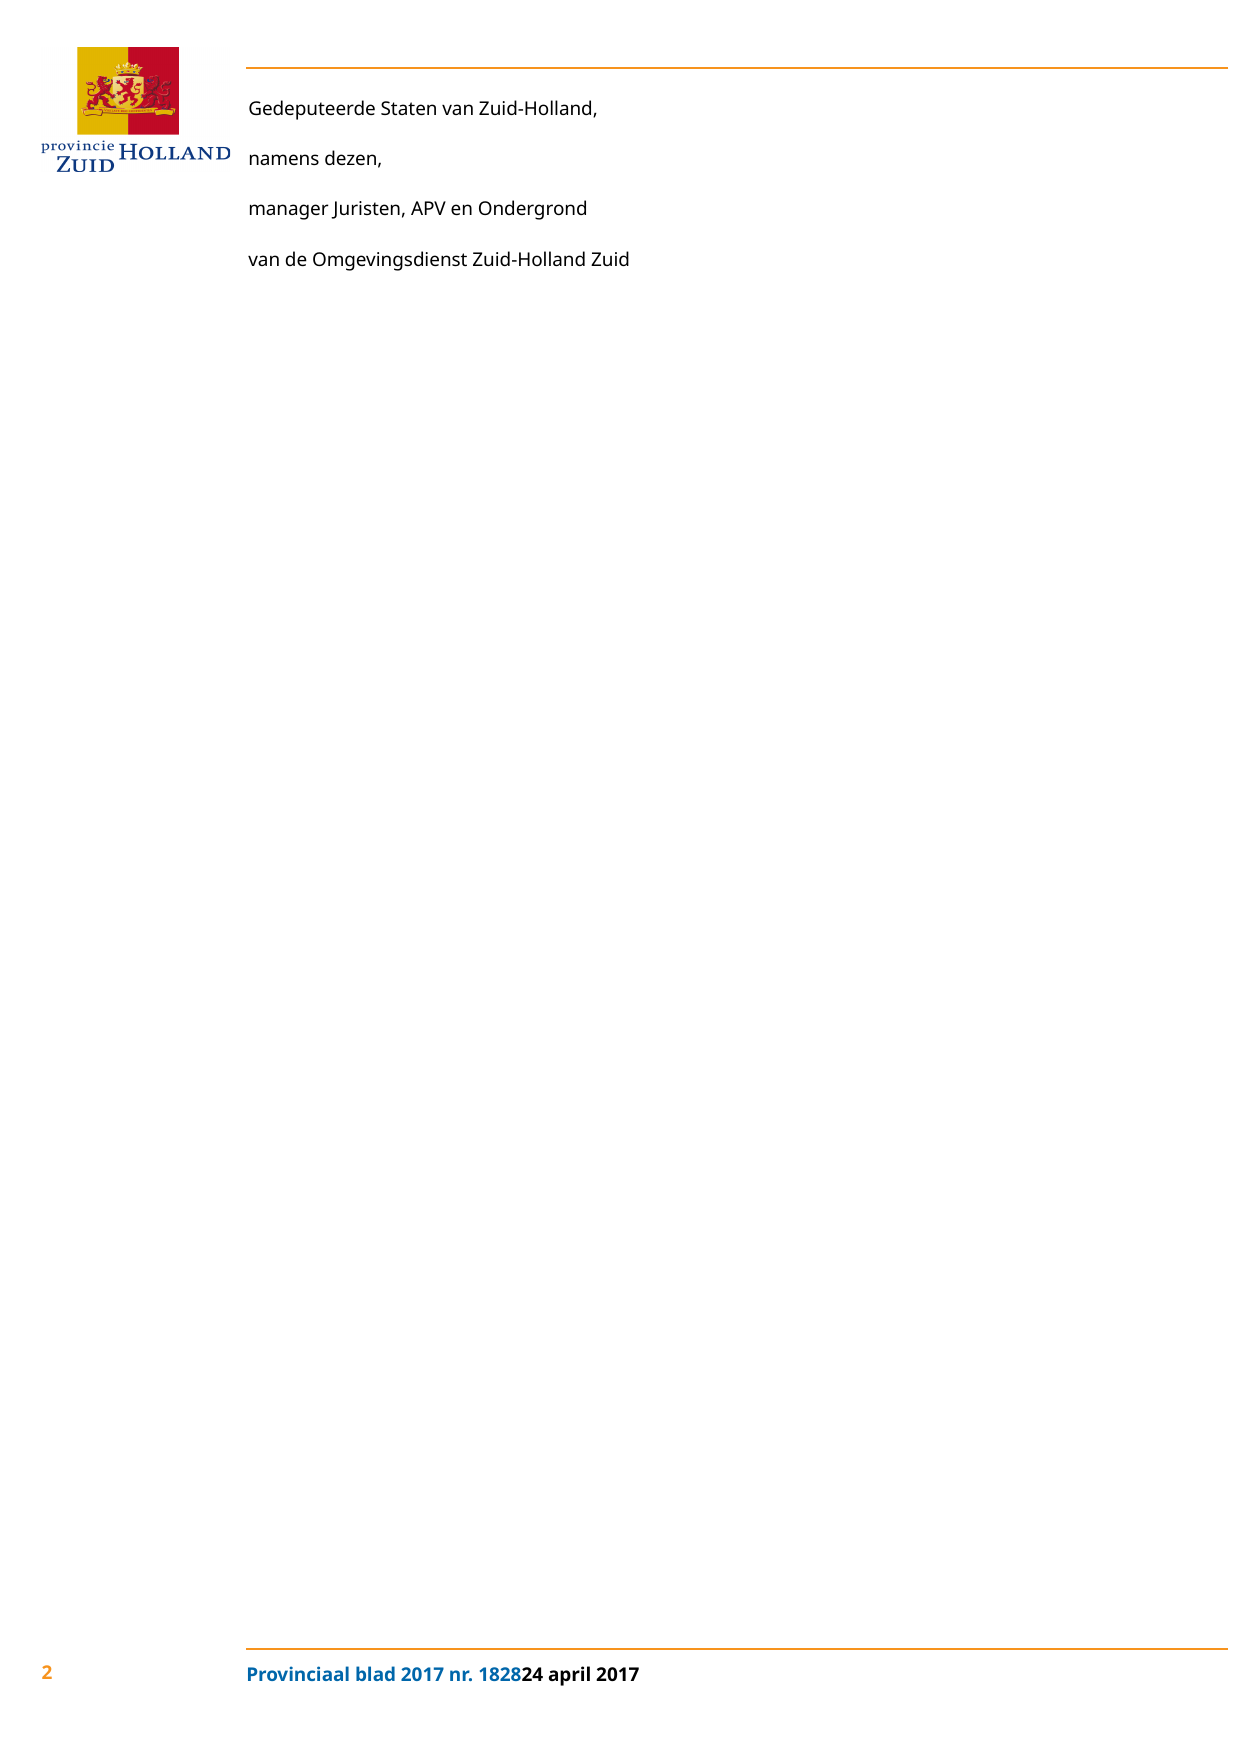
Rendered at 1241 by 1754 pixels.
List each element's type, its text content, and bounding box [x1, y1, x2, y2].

text manager Juristen, APV en Ondergrond [248, 196, 1152, 221]
text van de Omgevingsdienst Zuid-Holland Zuid [248, 246, 1152, 272]
picture [41, 47, 231, 172]
text Gedeputeerde Staten van Zuid-Holland, [248, 95, 1152, 121]
text namens dezen, [248, 145, 1152, 171]
